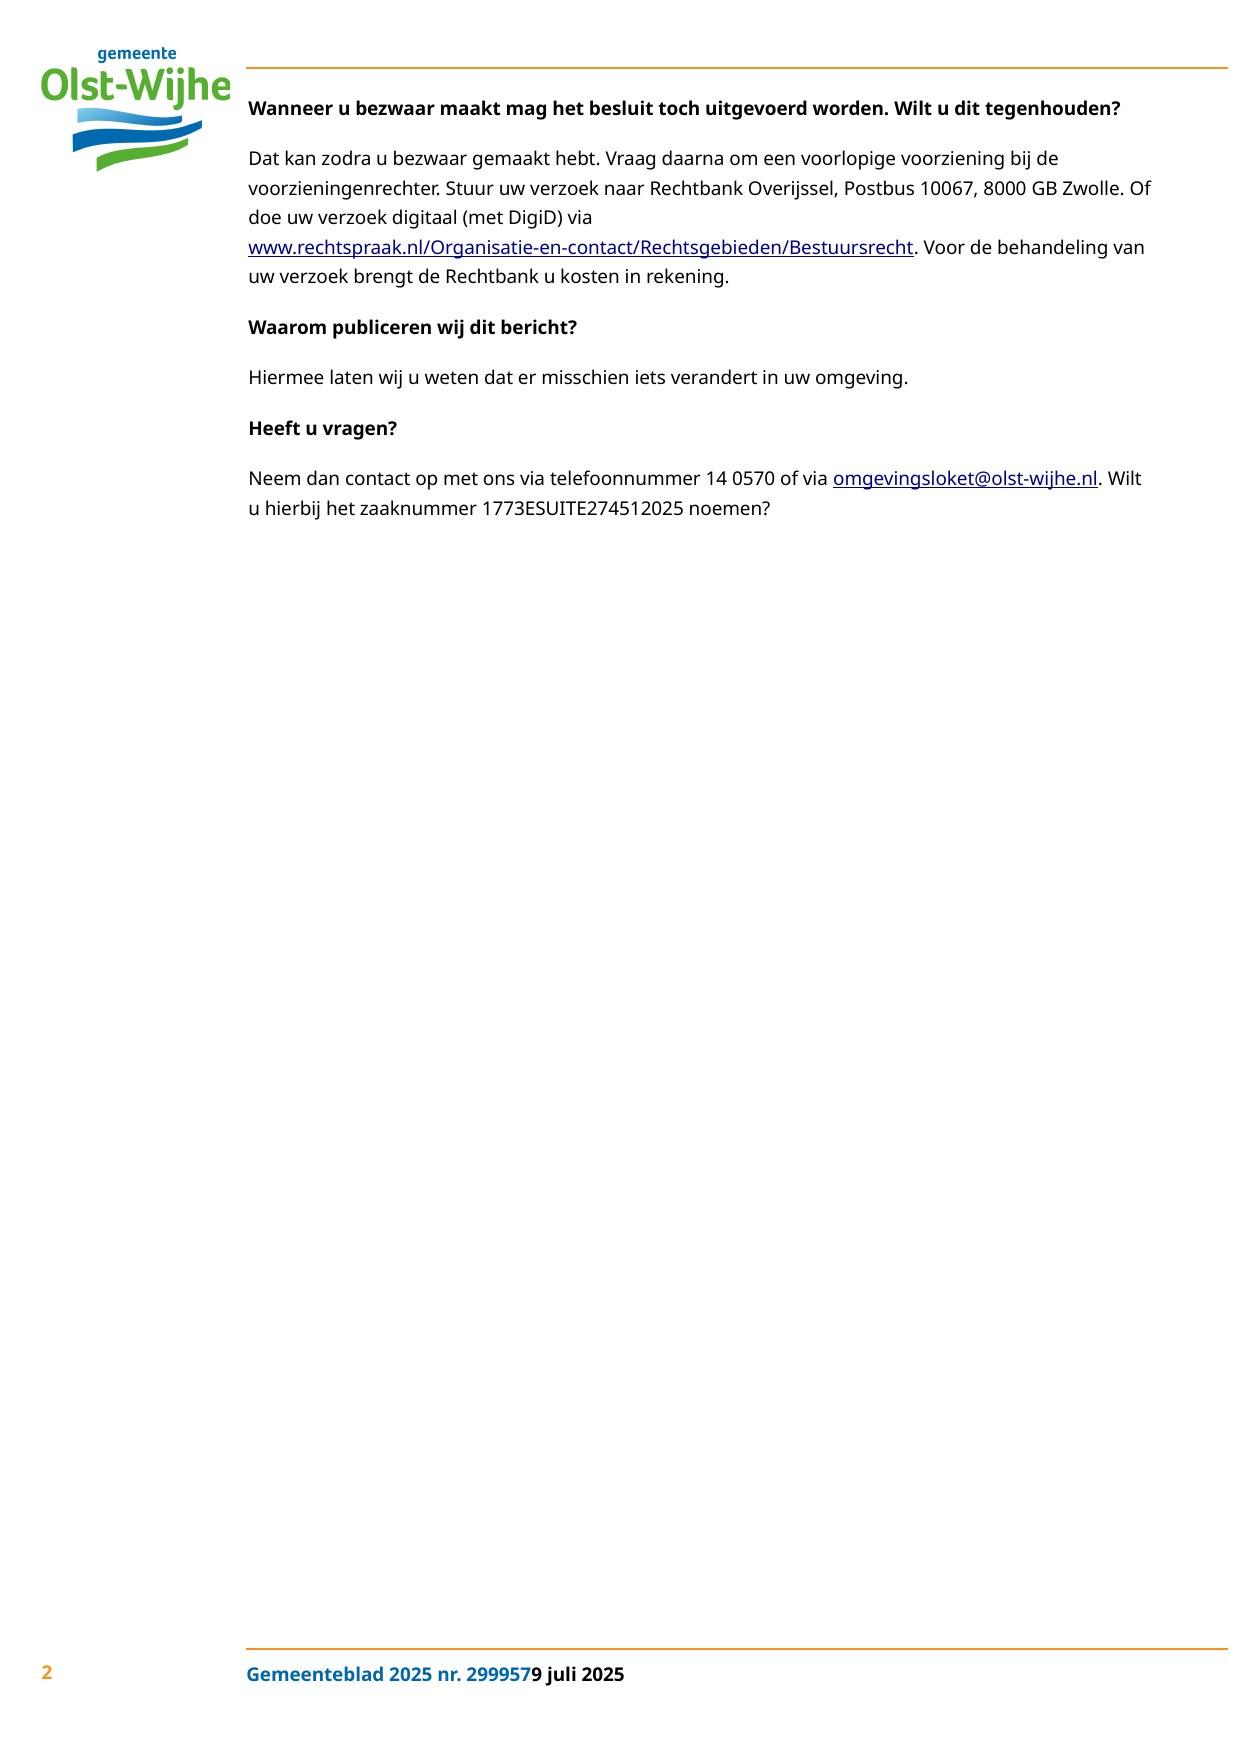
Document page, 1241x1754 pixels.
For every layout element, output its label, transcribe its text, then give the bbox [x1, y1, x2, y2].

text Waarom publiceren wij dit bericht? [248, 314, 1152, 340]
text Hiermee laten wij u weten dat er misschien iets verandert in uw omgeving. [248, 364, 1152, 390]
text Wanneer u bezwaar maakt mag het besluit toch uitgevoerd worden. Wilt u dit tegenhouden? [248, 95, 1152, 121]
text Heeft u vragen? [248, 415, 1152, 441]
text Dat kan zodra u bezwaar gemaakt hebt. Vraag daarna om een voorlopige voorziening bij de voorzieningenrechter. Stuur uw verzoek naar Rechtbank Overijssel, Postbus 10067, 8000 GB Zwolle. Of doe uw verzoek digitaal (met DigiD) via www.rechtspraak.nl/Organisatie-en-contact/Rechtsgebieden/Bestuursrecht. Voor de behandeling van uw verzoek brengt de Rechtbank u kosten in rekening. [248, 145, 1152, 289]
text Neem dan contact op met ons via telefoonnummer 14 0570 of via omgevingsloket@olst-wijhe.nl. Wilt u hierbij het zaaknummer 1773ESUITE274512025 noemen? [248, 465, 1152, 521]
picture [41, 47, 231, 172]
